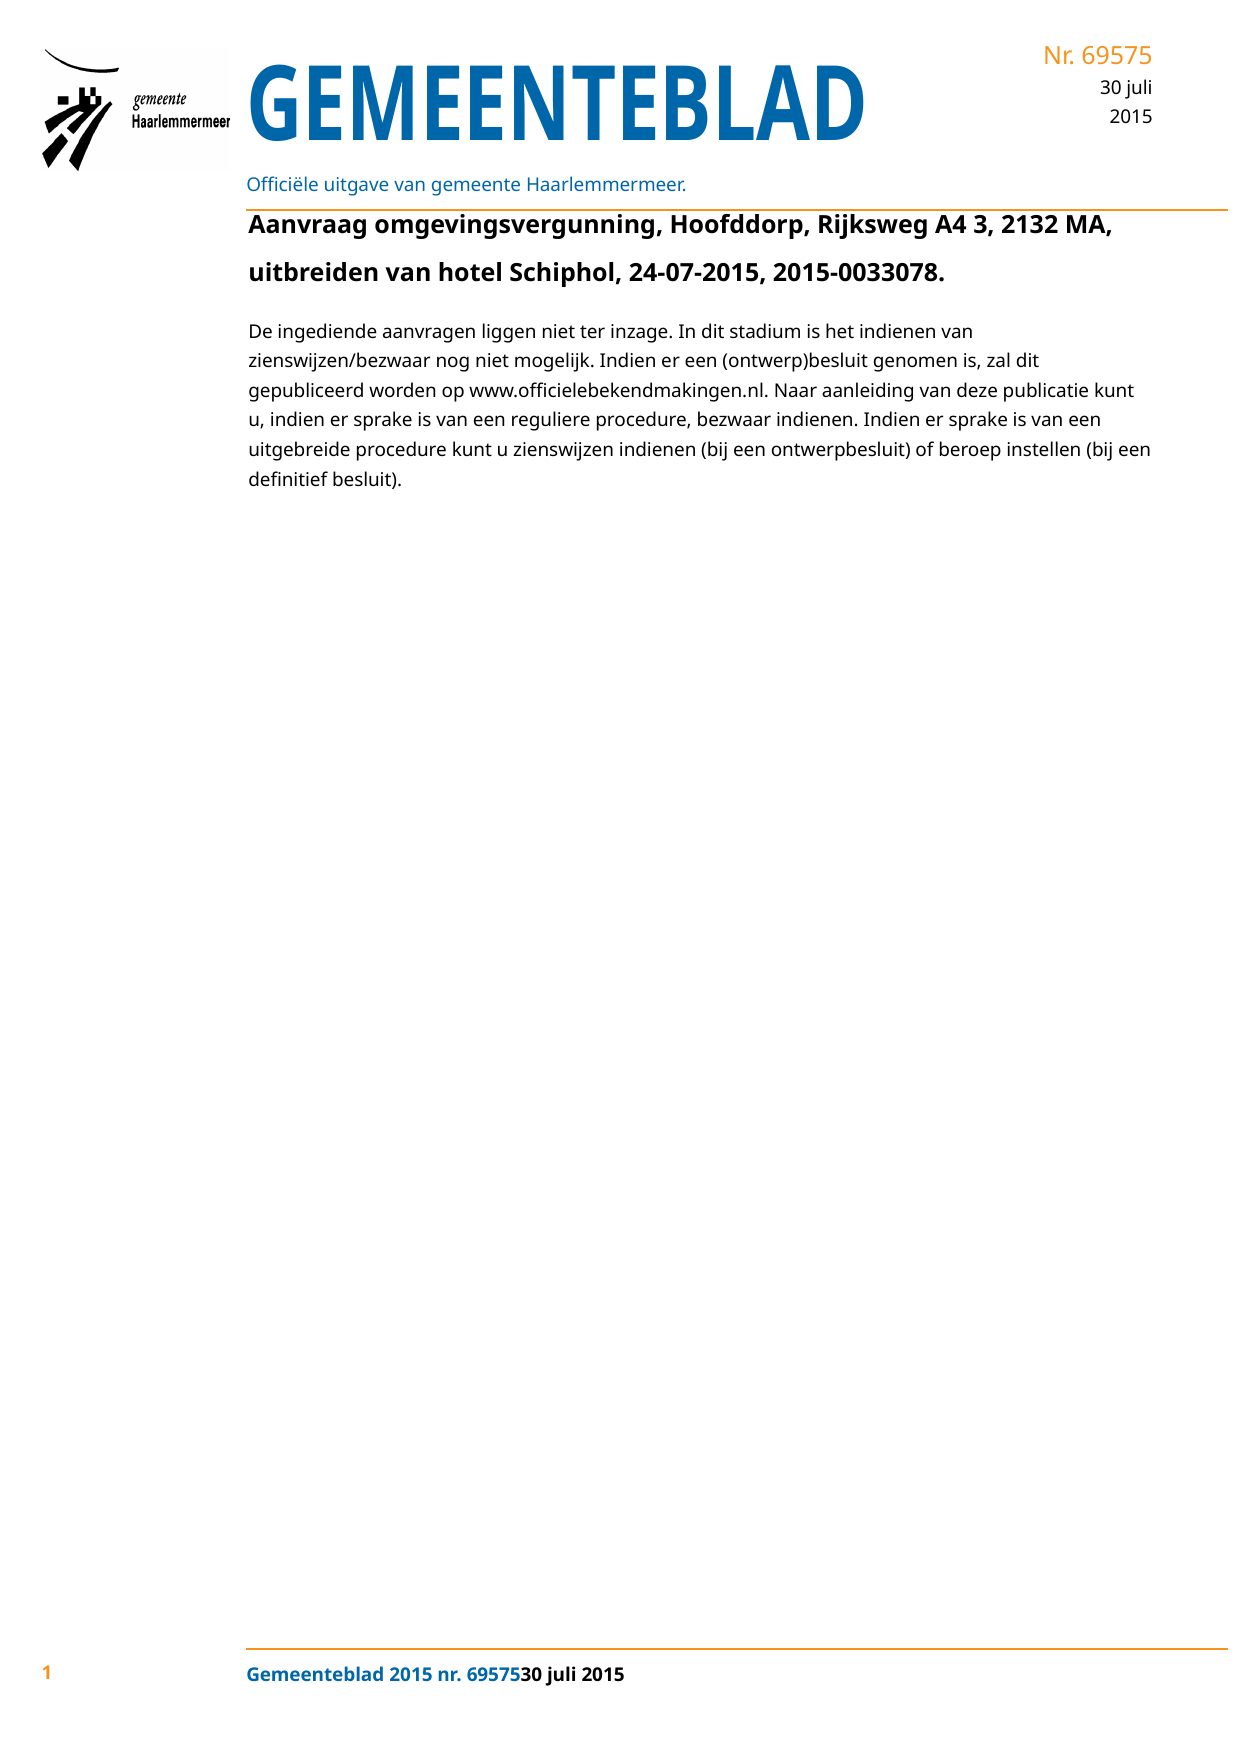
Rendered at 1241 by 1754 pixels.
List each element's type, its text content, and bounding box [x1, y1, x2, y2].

text De ingediende aanvragen liggen niet ter inzage. In dit stadium is het indienen van zienswijzen/bezwaar nog niet mogelijk. Indien er een (ontwerp)besluit genomen is, zal dit gepubliceerd worden op www.officielebekendmakingen.nl. Naar aanleiding van deze publicatie kunt u, indien er sprake is van een reguliere procedure, bezwaar indienen. Indien er sprake is van een uitgebreide procedure kunt u zienswijzen indienen (bij een ontwerpbesluit) of beroep instellen (bij een definitief besluit). [248, 318, 1152, 492]
text Aanvraag omgevingsvergunning, Hoofddorp, Rijksweg A4 3, 2132 MA, uitbreiden van hotel Schiphol, 24-07-2015, 2015-0033078. [248, 211, 1152, 288]
picture [41, 47, 231, 172]
